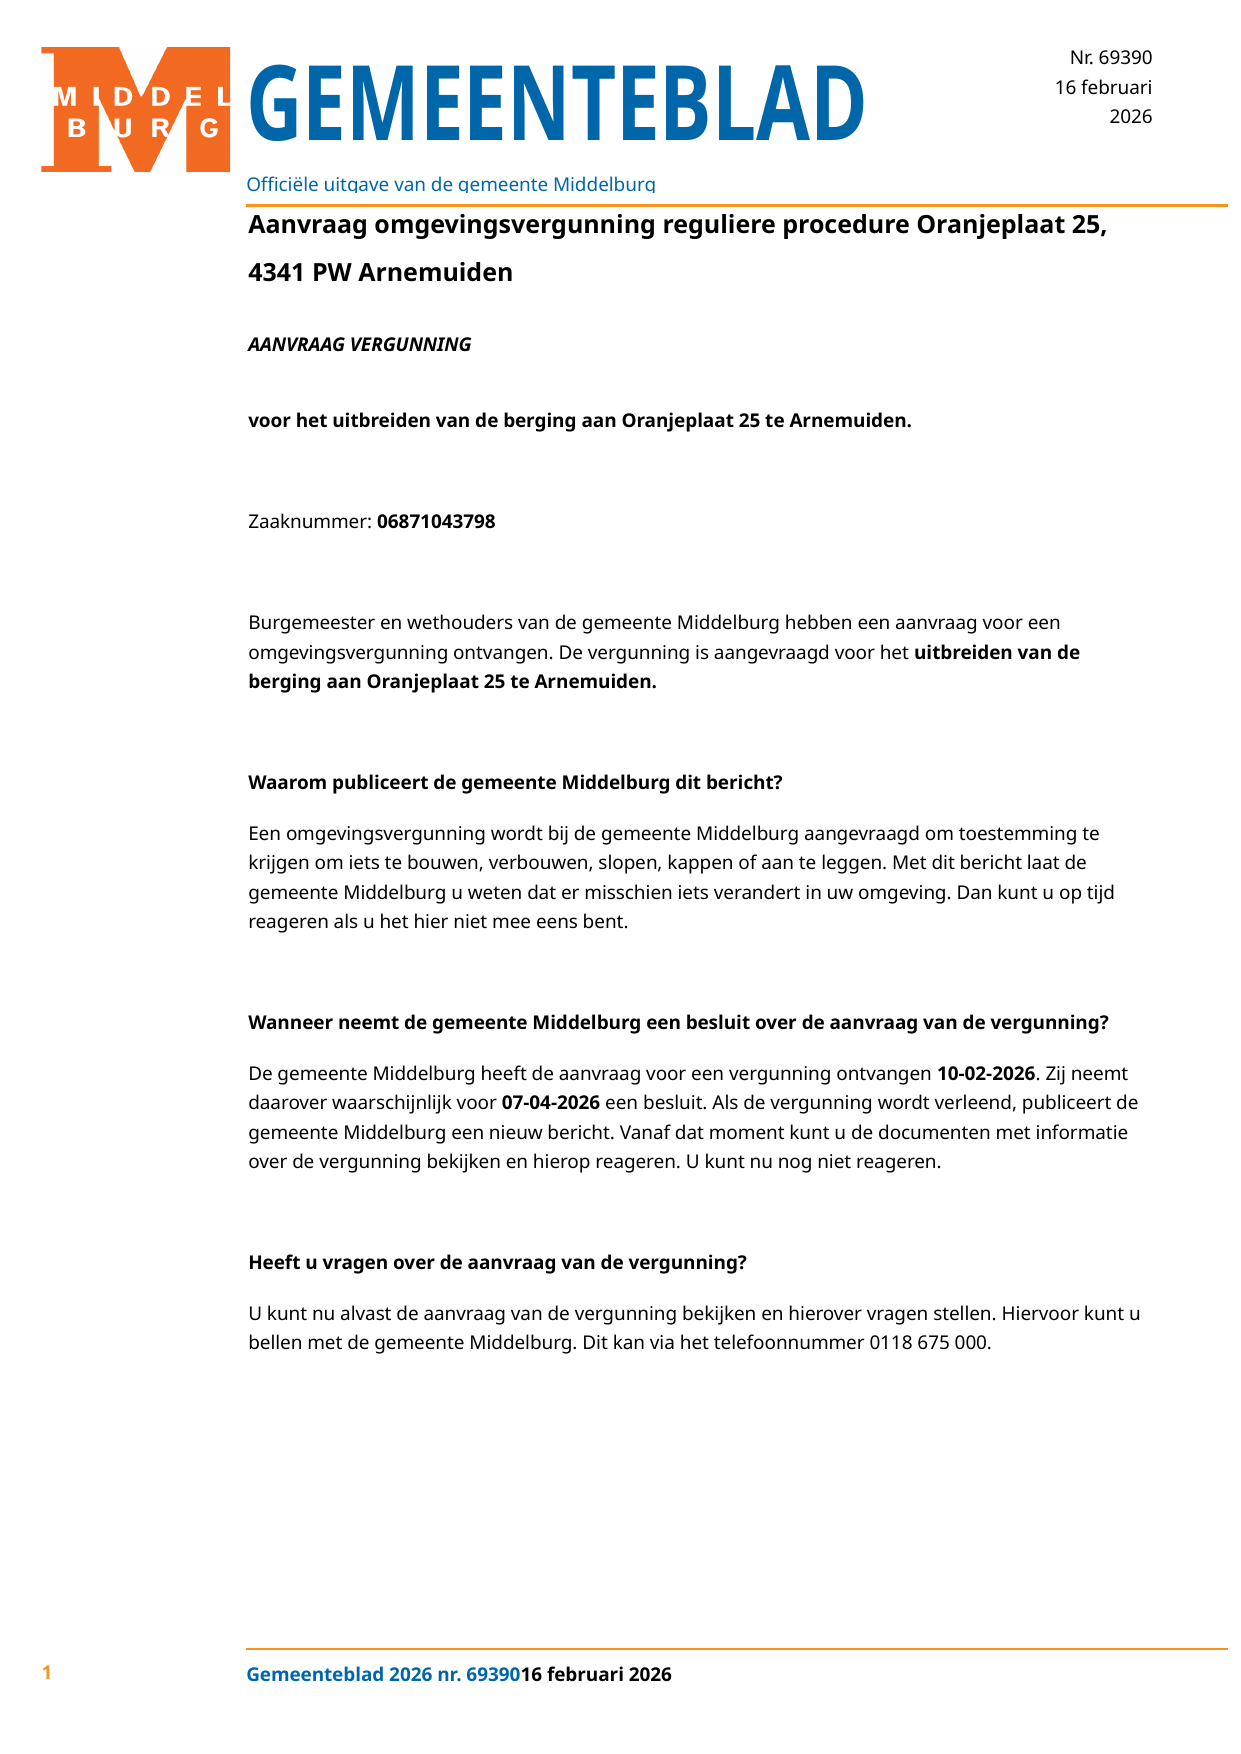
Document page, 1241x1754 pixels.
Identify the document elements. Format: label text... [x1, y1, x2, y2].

text voor het uitbreiden van de berging aan Oranjeplaat 25 te Arnemuiden. [248, 408, 1152, 433]
text Burgemeester en wethouders van de gemeente Middelburg hebben een aanvraag voor een omgevingsvergunning ontvangen. De vergunning is aangevraagd voor het uitbreiden van de berging aan Oranjeplaat 25 te Arnemuiden. [248, 609, 1152, 694]
text Wanneer neemt de gemeente Middelburg een besluit over de aanvraag van de vergunning? [248, 1009, 1152, 1035]
text Waarom publiceert de gemeente Middelburg dit bericht? [248, 769, 1152, 795]
text Aanvraag omgevingsvergunning reguliere procedure Oranjeplaat 25, 4341 PW Arnemuiden [248, 207, 1152, 288]
text U kunt nu alvast de aanvraag van de vergunning bekijken en hierover vragen stellen. Hiervoor kunt u bellen met de gemeente Middelburg. Dit kan via het telefoonnummer 0118 675 000. [248, 1300, 1152, 1355]
text De gemeente Middelburg heeft de aanvraag voor een vergunning ontvangen 10-02-2026. Zij neemt daarover waarschijnlijk voor 07-04-2026 een besluit. Als de vergunning wordt verleend, publiceert de gemeente Middelburg een nieuw bericht. Vanaf dat moment kunt u de documenten met informatie over de vergunning bekijken en hierop reageren. U kunt nu nog niet reageren. [248, 1060, 1152, 1174]
picture [41, 47, 231, 172]
text AANVRAAG VERGUNNING [248, 331, 1152, 357]
text Een omgevingsvergunning wordt bij de gemeente Middelburg aangevraagd om toestemming te krijgen om iets te bouwen, verbouwen, slopen, kappen of aan te leggen. Met dit bericht laat de gemeente Middelburg u weten dat er misschien iets verandert in uw omgeving. Dan kunt u op tijd reageren als u het hier niet mee eens bent. [248, 820, 1152, 934]
text Heeft u vragen over de aanvraag van de vergunning? [248, 1249, 1152, 1275]
text Zaaknummer: 06871043798 [248, 508, 1152, 534]
